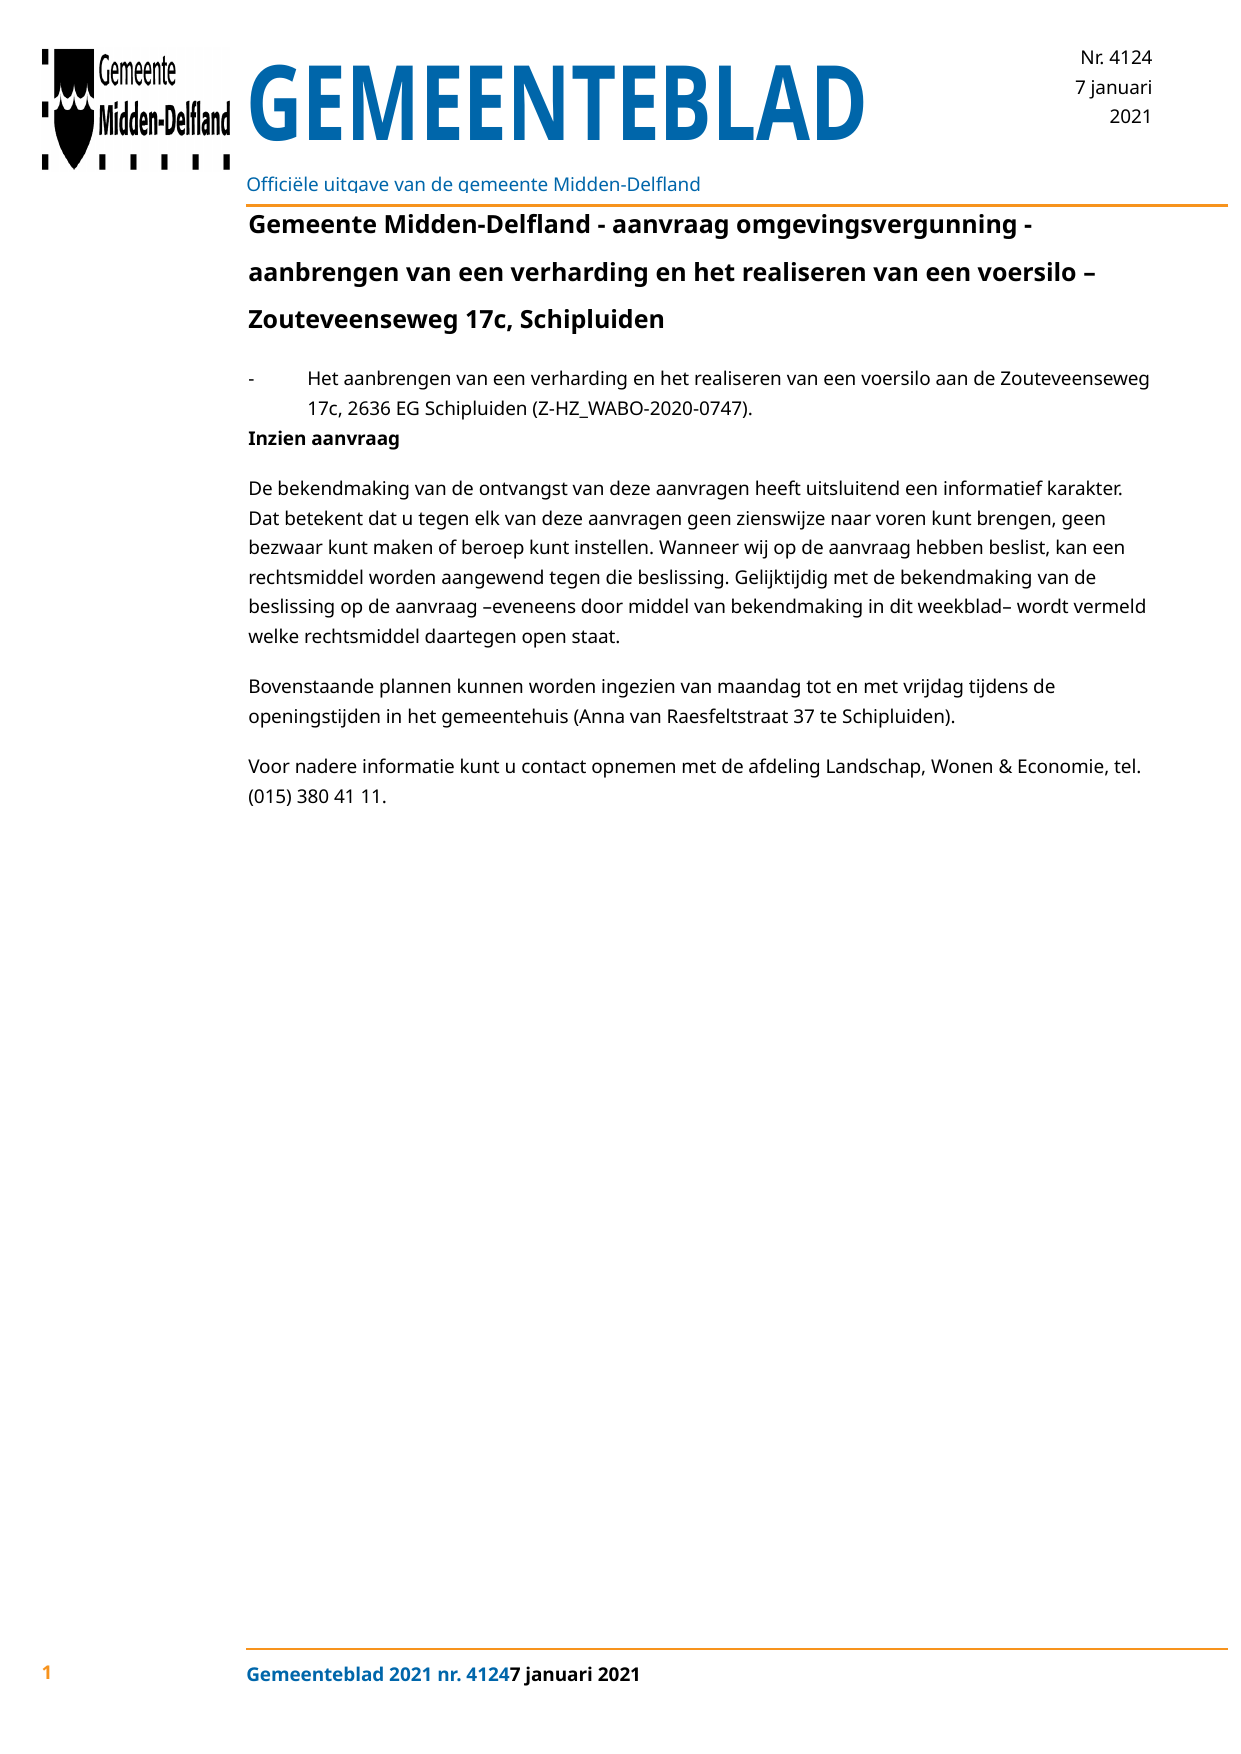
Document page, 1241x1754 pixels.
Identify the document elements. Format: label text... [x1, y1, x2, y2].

text De bekendmaking van de ontvangst van deze aanvragen heeft uitsluitend een informatief karakter. Dat betekent dat u tegen elk van deze aanvragen geen zienswijze naar voren kunt brengen, geen bezwaar kunt maken of beroep kunt instellen. Wanneer wij op de aanvraag hebben beslist, kan een rechtsmiddel worden aangewend tegen die beslissing. Gelijktijdig met de bekendmaking van de beslissing op de aanvraag –eveneens door middel van bekendmaking in dit weekblad– wordt vermeld welke rechtsmiddel daartegen open staat. [248, 475, 1152, 649]
text Voor nadere informatie kunt u contact opnemen met de afdeling Landschap, Wonen & Economie, tel. (015) 380 41 11. [248, 753, 1152, 809]
list Het aanbrengen van een verharding en het realiseren van een voersilo aan de Zouteveenseweg 17c, 2636 EG Schipluiden (Z-HZ_WABO-2020-0747). [248, 366, 1152, 421]
text Bovenstaande plannen kunnen worden ingezien van maandag tot en met vrijdag tijdens de openingstijden in het gemeentehuis (Anna van Raesfeltstraat 37 te Schipluiden). [248, 673, 1152, 729]
text Gemeente Midden-Delfland - aanvraag omgevingsvergunning - aanbrengen van een verharding en het realiseren van een voersilo – Zouteveenseweg 17c, Schipluiden [248, 207, 1152, 336]
text Inzien aanvraag [248, 425, 1152, 450]
picture [41, 47, 231, 172]
